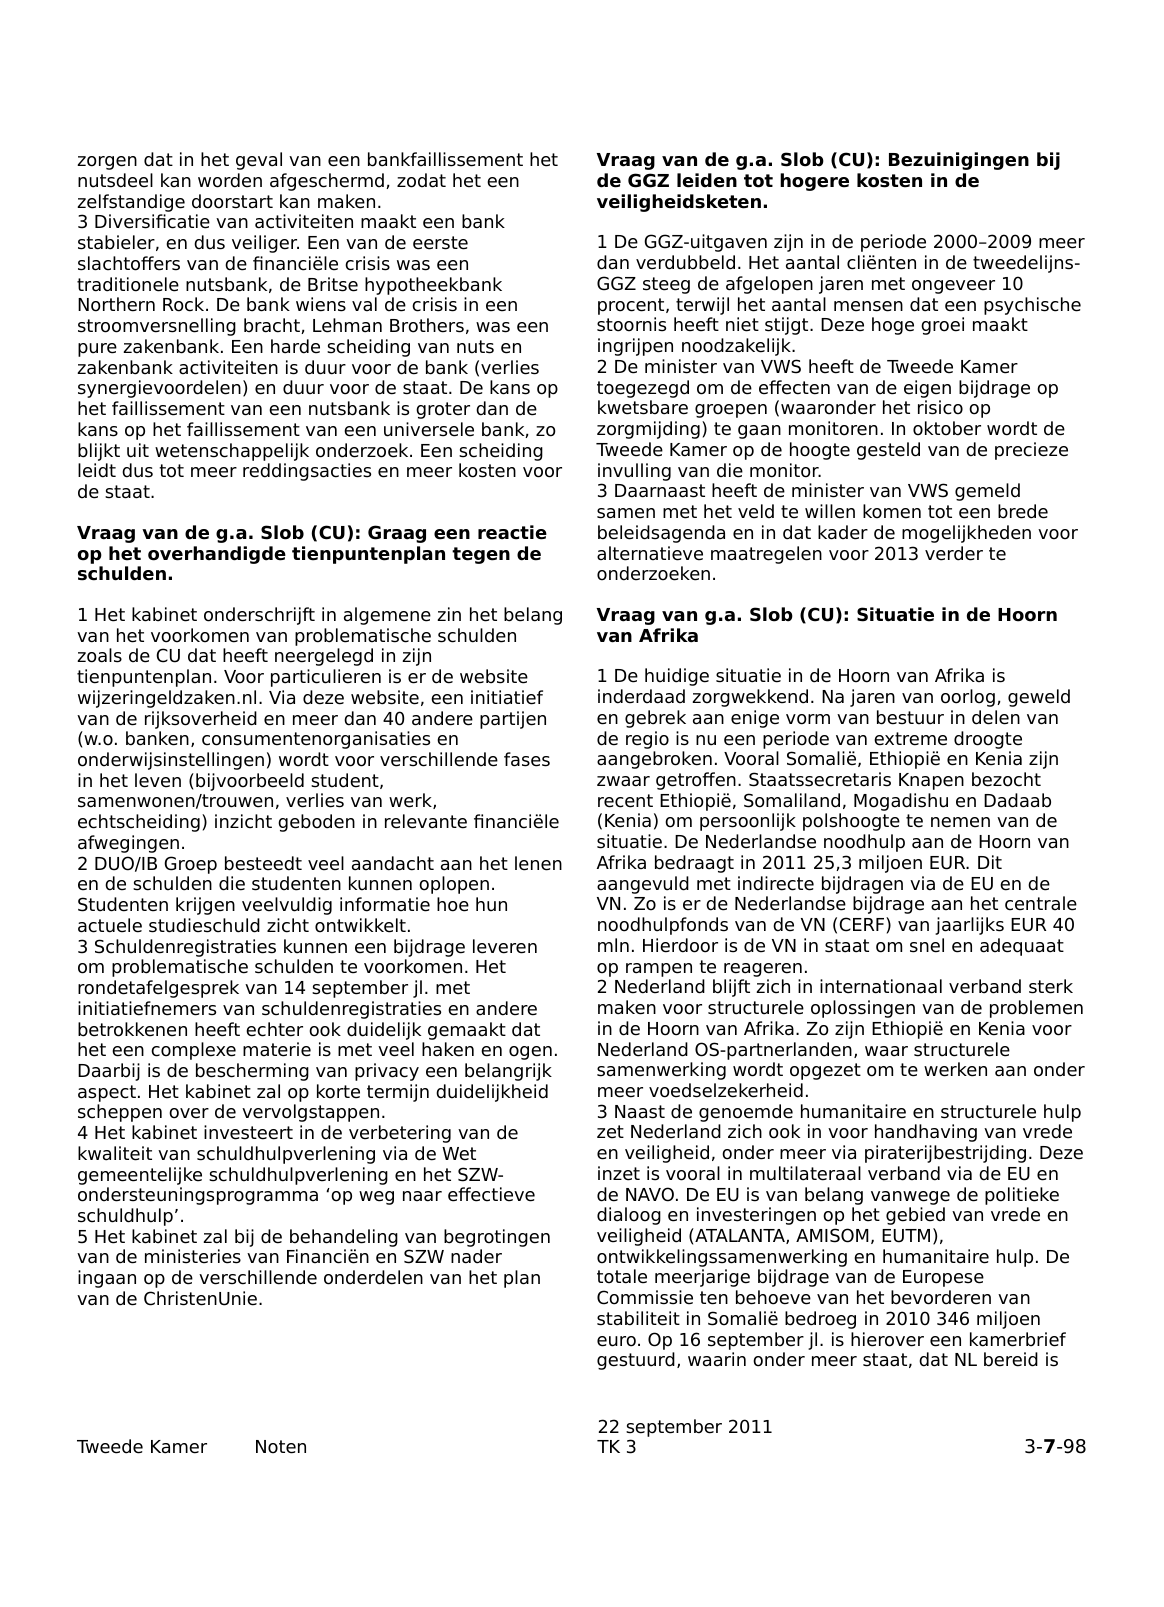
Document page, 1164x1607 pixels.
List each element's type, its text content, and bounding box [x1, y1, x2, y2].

text 1 De GGZ-uitgaven zijn in de periode 2000–2009 meer dan verdubbeld. Het aantal cliënten in de tweedelijns-GGZ steeg de afgelopen jaren met ongeveer 10 procent, terwijl het aantal mensen dat een psychische stoornis heeft niet stijgt. Deze hoge groei maakt ingrijpen noodzakelijk. [596, 232, 1087, 357]
text 2 Nederland blijft zich in internationaal verband sterk maken voor structurele oplossingen van de problemen in de Hoorn van Afrika. Zo zijn Ethiopië en Kenia voor Nederland OS-partnerlanden, waar structurele samenwerking wordt opgezet om te werken aan onder meer voedselzekerheid. [596, 977, 1087, 1102]
text 3 Schuldenregistraties kunnen een bijdrage leveren om problematische schulden te voorkomen. Het rondetafelgesprek van 14 september jl. met initiatiefnemers van schuldenregistraties en andere betrokkenen heeft echter ook duidelijk gemaakt dat het een complexe materie is met veel haken en ogen. Daarbij is de bescherming van privacy een belangrijk aspect. Het kabinet zal op korte termijn duidelijkheid scheppen over de vervolgstappen. [77, 936, 567, 1123]
text 3 Naast de genoemde humanitaire en structurele hulp zet Nederland zich ook in voor handhaving van vrede en veiligheid, onder meer via piraterijbestrijding. Deze inzet is vooral in multilateraal verband via de EU en de NAVO. De EU is van belang vanwege de politieke dialoog en investeringen op het gebied van vrede en veiligheid (ATALANTA, AMISOM, EUTM), ontwikkelingssamenwerking en humanitaire hulp. De totale meerjarige bijdrage van de Europese Commissie ten behoeve van het bevorderen van stabiliteit in Somalië bedroeg in 2010 346 miljoen euro. Op 16 september jl. is hierover een kamerbrief gestuurd, waarin onder meer staat, dat NL bereid is [596, 1102, 1087, 1371]
text zorgen dat in het geval van een bankfaillissement het nutsdeel kan worden afgeschermd, zodat het een zelfstandige doorstart kan maken. [77, 150, 567, 212]
text 5 Het kabinet zal bij de behandeling van begrotingen van de ministeries van Financiën en SZW nader ingaan op de verschillende onderdelen van het plan van de ChristenUnie. [77, 1227, 567, 1309]
text Vraag van de g.a. Slob (CU): Graag een reactie op het overhandigde tienpuntenplan tegen de schulden. [77, 523, 567, 585]
text 1 Het kabinet onderschrijft in algemene zin het belang van het voorkomen van problematische schulden zoals de CU dat heeft neergelegd in zijn tienpuntenplan. Voor particulieren is er de website wijzeringeldzaken.nl. Via deze website, een initiatief van de rijksoverheid en meer dan 40 andere partijen (w.o. banken, consumentenorganisaties en onderwijsinstellingen) wordt voor verschillende fases in het leven (bijvoorbeeld student, samenwonen/trouwen, verlies van werk, echtscheiding) inzicht geboden in relevante financiële afwegingen. [77, 605, 567, 853]
text 3 Daarnaast heeft de minister van VWS gemeld samen met het veld te willen komen tot een brede beleidsagenda en in dat kader de mogelijkheden voor alternatieve maatregelen voor 2013 verder te onderzoeken. [596, 481, 1087, 585]
text 2 De minister van VWS heeft de Tweede Kamer toegezegd om de effecten van de eigen bijdrage op kwetsbare groepen (waaronder het risico op zorgmijding) te gaan monitoren. In oktober wordt de Tweede Kamer op de hoogte gesteld van de precieze invulling van die monitor. [596, 357, 1087, 481]
text 2 DUO/IB Groep besteedt veel aandacht aan het lenen en de schulden die studenten kunnen oplopen. Studenten krijgen veelvuldig informatie hoe hun actuele studieschuld zicht ontwikkelt. [77, 853, 567, 936]
text Vraag van g.a. Slob (CU): Situatie in de Hoorn van Afrika [596, 605, 1087, 646]
text 3 Diversificatie van activiteiten maakt een bank stabieler, en dus veiliger. Een van de eerste slachtoffers van de financiële crisis was een traditionele nutsbank, de Britse hypotheekbank Northern Rock. De bank wiens val de crisis in een stroomversnelling bracht, Lehman Brothers, was een pure zakenbank. Een harde scheiding van nuts en zakenbank activiteiten is duur voor de bank (verlies synergievoordelen) en duur voor de staat. De kans op het faillissement van een nutsbank is groter dan de kans op het faillissement van een universele bank, zo blijkt uit wetenschappelijk onderzoek. Een scheiding leidt dus tot meer reddingsacties en meer kosten voor de staat. [77, 212, 567, 503]
text 1 De huidige situatie in de Hoorn van Afrika is inderdaad zorgwekkend. Na jaren van oorlog, geweld en gebrek aan enige vorm van bestuur in delen van de regio is nu een periode van extreme droogte aangebroken. Vooral Somalië, Ethiopië en Kenia zijn zwaar getroffen. Staatssecretaris Knapen bezocht recent Ethiopië, Somaliland, Mogadishu en Dadaab (Kenia) om persoonlijk polshoogte te nemen van de situatie. De Nederlandse noodhulp aan de Hoorn van Afrika bedraagt in 2011 25,3 miljoen EUR. Dit aangevuld met indirecte bijdragen via de EU en de VN. Zo is er de Nederlandse bijdrage aan het centrale noodhulpfonds van de VN (CERF) van jaarlijks EUR 40 mln. Hierdoor is de VN in staat om snel en adequaat op rampen te reageren. [596, 666, 1087, 977]
text 4 Het kabinet investeert in de verbetering van de kwaliteit van schuldhulpverlening via de Wet gemeentelijke schuldhulpverlening en het SZW-ondersteuningsprogramma ‘op weg naar effectieve schuldhulp’. [77, 1123, 567, 1227]
text Vraag van de g.a. Slob (CU): Bezuinigingen bij de GGZ leiden tot hogere kosten in de veiligheidsketen. [596, 150, 1087, 212]
